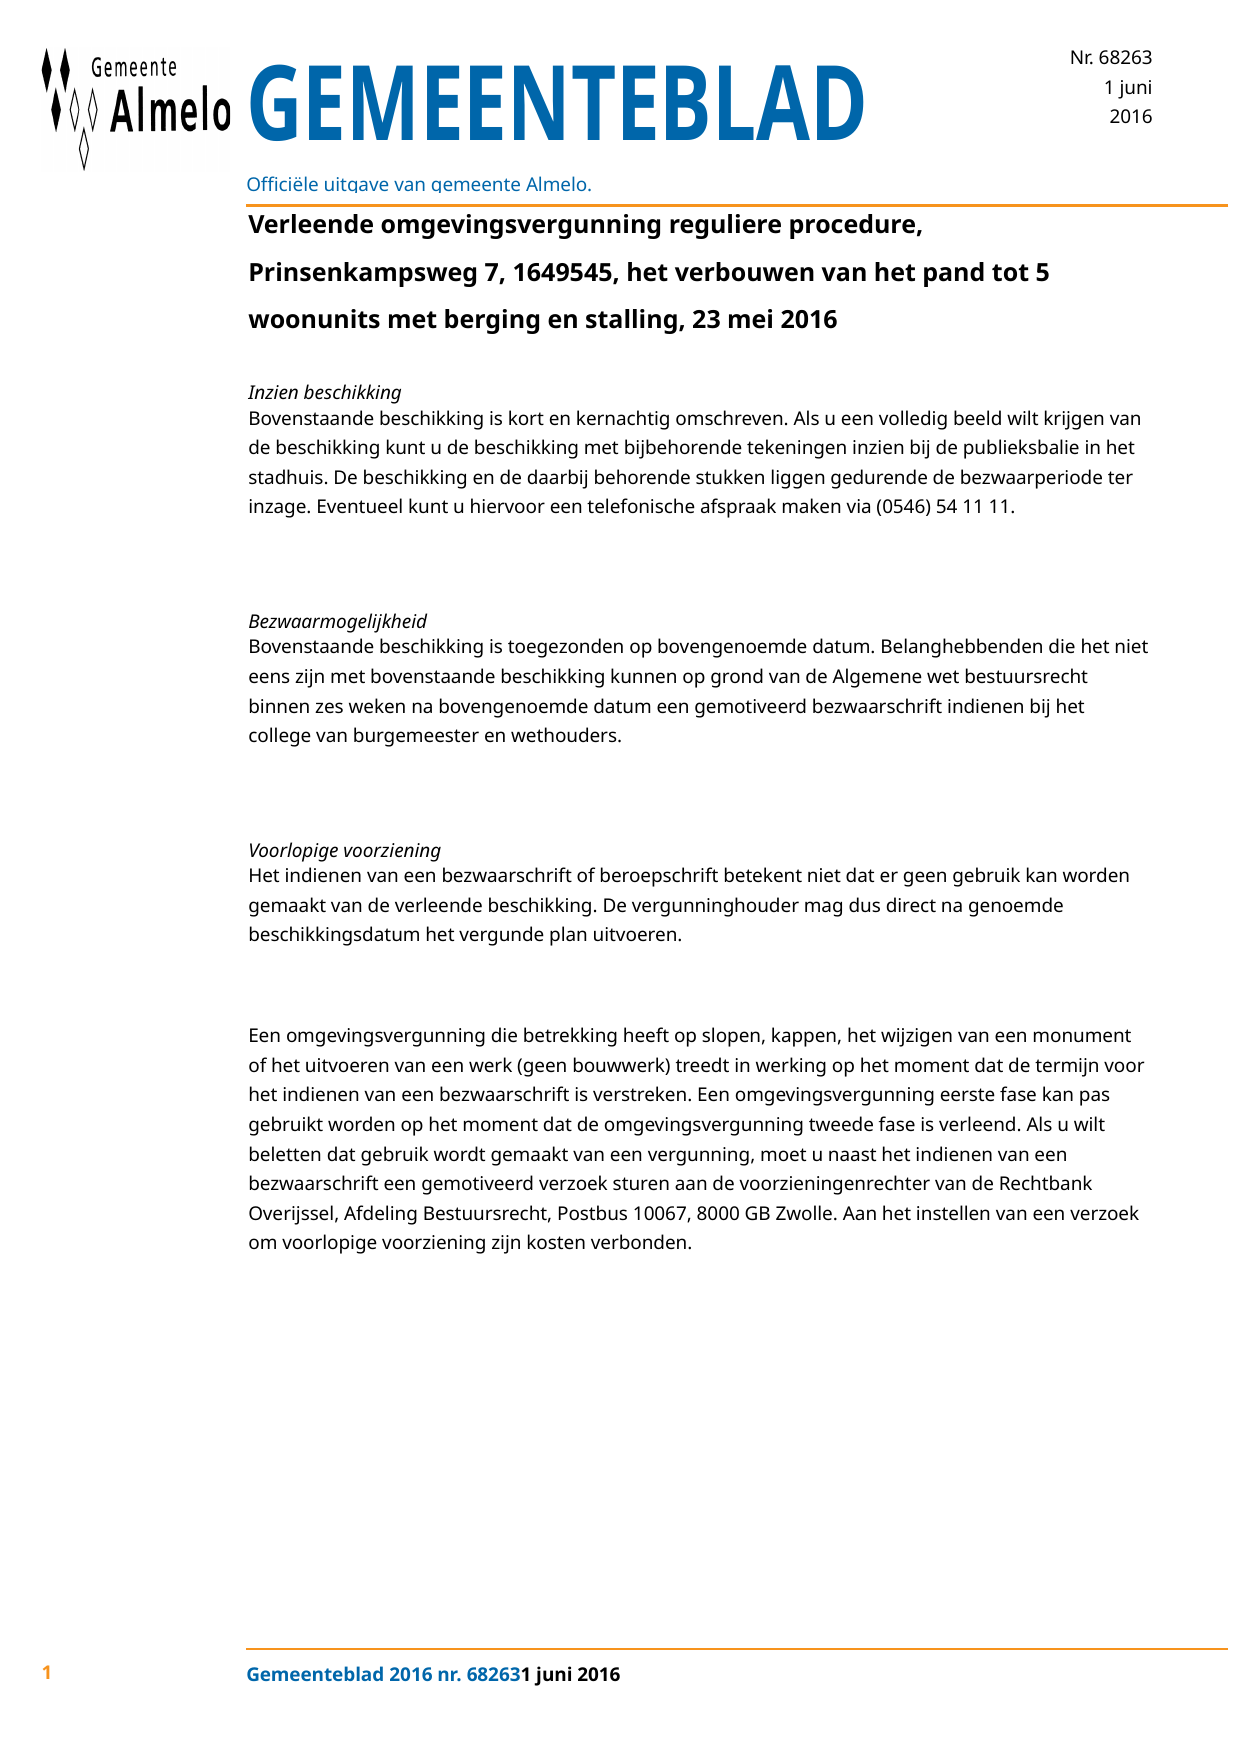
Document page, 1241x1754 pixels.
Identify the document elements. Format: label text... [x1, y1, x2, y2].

text Verleende omgevingsvergunning reguliere procedure, Prinsenkampsweg 7, 1649545, het verbouwen van het pand tot 5 woonunits met berging en stalling, 23 mei 2016 [248, 207, 1152, 336]
text Het indienen van een bezwaarschrift of beroepschrift betekent niet dat er geen gebruik kan worden gemaakt van de verleende beschikking. De vergunninghouder mag dus direct na genoemde beschikkingsdatum het vergunde plan uitvoeren. [248, 862, 1152, 947]
text Bezwaarmogelijkheid [248, 608, 1152, 634]
text Bovenstaande beschikking is toegezonden op bovengenoemde datum. Belanghebbenden die het niet eens zijn met bovenstaande beschikking kunnen op grond van de Algemene wet bestuursrecht binnen zes weken na bovengenoemde datum een gemotiveerd bezwaarschrift indienen bij het college van burgemeester en wethouders. [248, 634, 1152, 748]
picture [41, 47, 231, 172]
text Een omgevingsvergunning die betrekking heeft op slopen, kappen, het wijzigen van een monument of het uitvoeren van een werk (geen bouwwerk) treedt in werking op het moment dat de termijn voor het indienen van een bezwaarschrift is verstreken. Een omgevingsvergunning eerste fase kan pas gebruikt worden op het moment dat de omgevingsvergunning tweede fase is verleend. Als u wilt beletten dat gebruik wordt gemaakt van een vergunning, moet u naast het indienen van een bezwaarschrift een gemotiveerd verzoek sturen aan de voorzieningenrechter van de Rechtbank Overijssel, Afdeling Bestuursrecht, Postbus 10067, 8000 GB Zwolle. Aan het instellen van een verzoek om voorlopige voorziening zijn kosten verbonden. [248, 1022, 1152, 1255]
text Inzien beschikking [248, 379, 1152, 405]
text Bovenstaande beschikking is kort en kernachtig omschreven. Als u een volledig beeld wilt krijgen van de beschikking kunt u de beschikking met bijbehorende tekeningen inzien bij de publieksbalie in het stadhuis. De beschikking en de daarbij behorende stukken liggen gedurende de bezwaarperiode ter inzage. Eventueel kunt u hiervoor een telefonische afspraak maken via (0546) 54 11 11. [248, 405, 1152, 519]
text Voorlopige voorziening [248, 837, 1152, 862]
